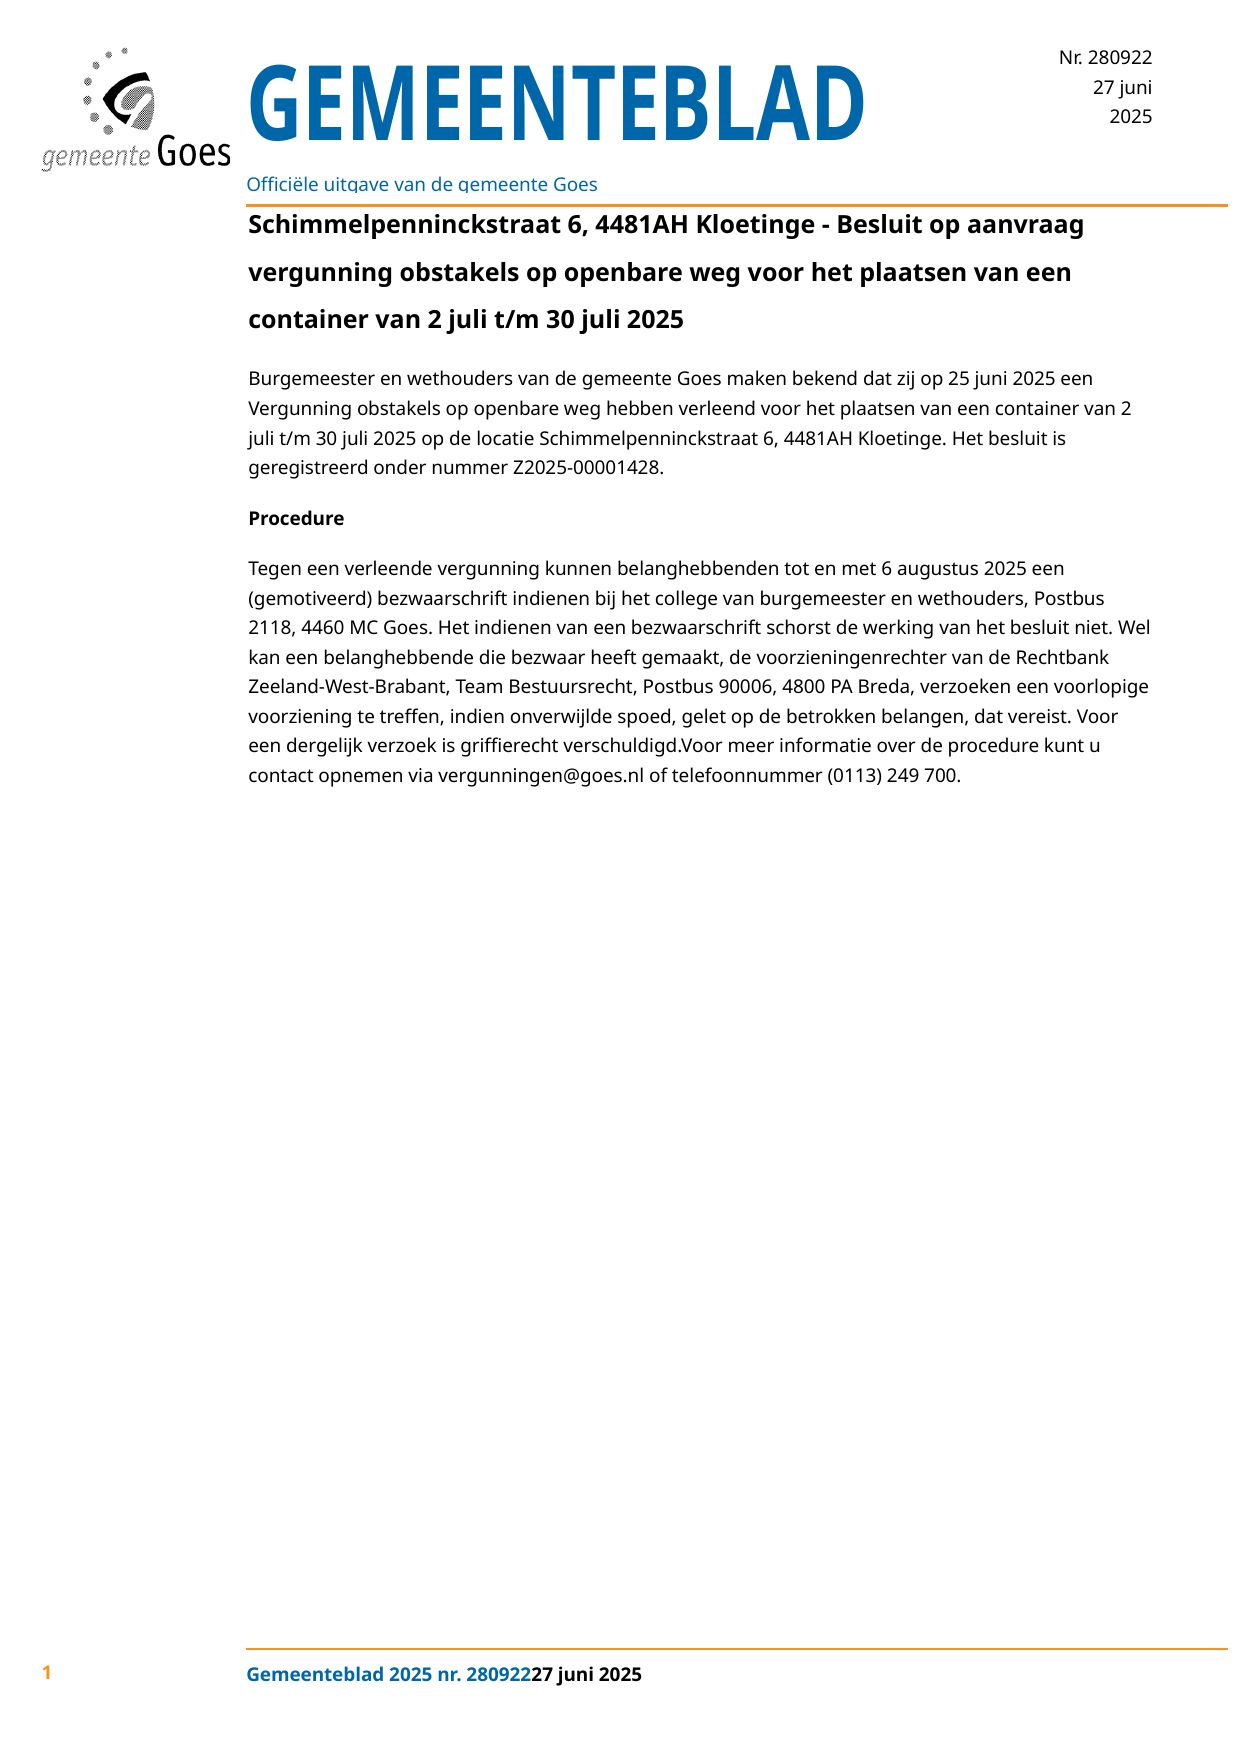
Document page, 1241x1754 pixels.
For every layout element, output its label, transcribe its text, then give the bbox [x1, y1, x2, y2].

text Schimmelpenninckstraat 6, 4481AH Kloetinge - Besluit op aanvraag vergunning obstakels op openbare weg voor het plaatsen van een container van 2 juli t/m 30 juli 2025 [248, 207, 1152, 336]
text Tegen een verleende vergunning kunnen belanghebbenden tot en met 6 augustus 2025 een (gemotiveerd) bezwaarschrift indienen bij het college van burgemeester en wethouders, Postbus 2118, 4460 MC Goes. Het indienen van een bezwaarschrift schorst de werking van het besluit niet. Wel kan een belanghebbende die bezwaar heeft gemaakt, de voorzieningenrechter van de Rechtbank Zeeland-West-Brabant, Team Bestuursrecht, Postbus 90006, 4800 PA Breda, verzoeken een voorlopige voorziening te treffen, indien onverwijlde spoed, gelet op de betrokken belangen, dat vereist. Voor een dergelijk verzoek is griffierecht verschuldigd.Voor meer informatie over de procedure kunt u contact opnemen via vergunningen@goes.nl of telefoonnummer (0113) 249 700. [248, 555, 1152, 788]
picture [41, 47, 231, 172]
text Procedure [248, 505, 1152, 530]
text Burgemeester en wethouders van de gemeente Goes maken bekend dat zij op 25 juni 2025 een Vergunning obstakels op openbare weg hebben verleend voor het plaatsen van een container van 2 juli t/m 30 juli 2025 op de locatie Schimmelpenninckstraat 6, 4481AH Kloetinge. Het besluit is geregistreerd onder nummer Z2025-00001428. [248, 366, 1152, 480]
